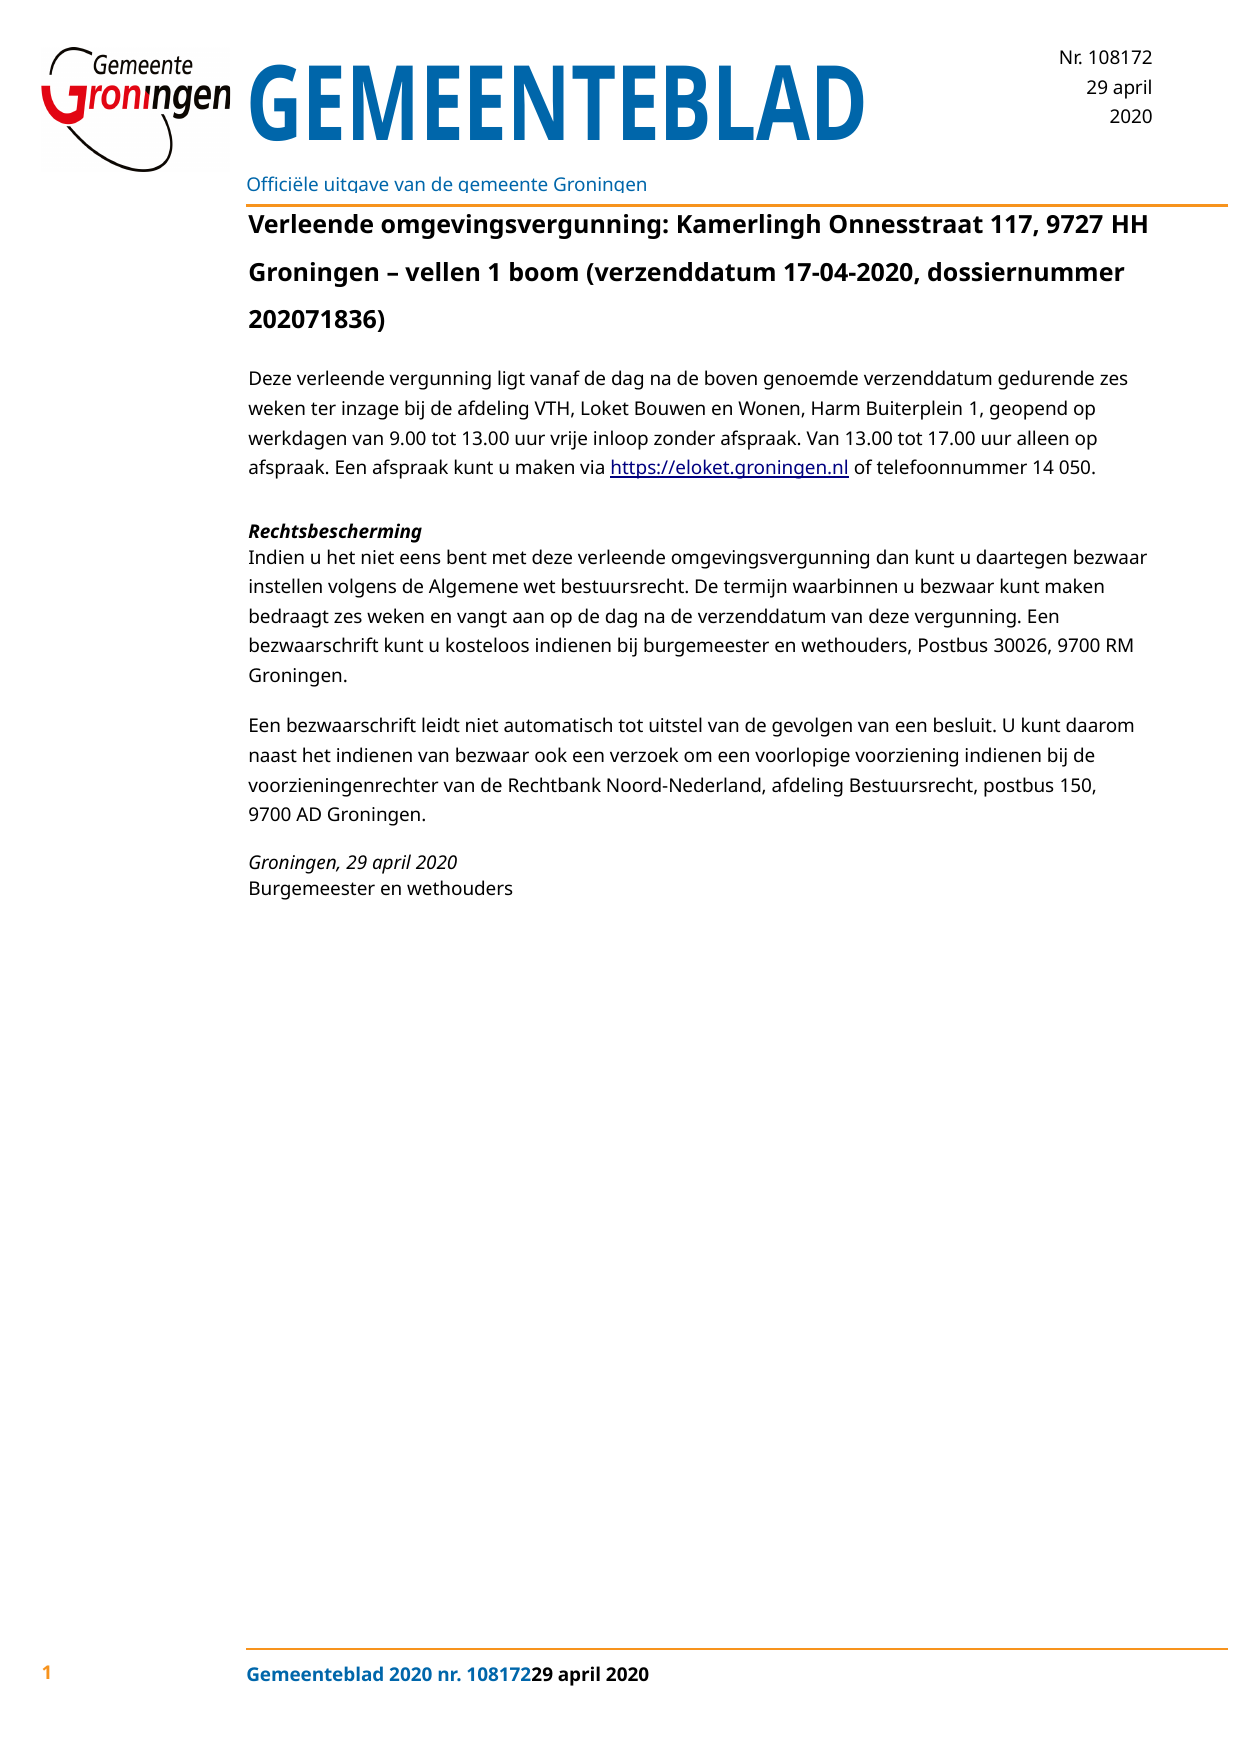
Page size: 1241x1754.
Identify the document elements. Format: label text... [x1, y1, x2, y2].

picture [41, 47, 231, 172]
text Deze verleende vergunning ligt vanaf de dag na de boven genoemde verzenddatum gedurende zes weken ter inzage bij de afdeling VTH, Loket Bouwen en Wonen, Harm Buiterplein 1, geopend op werkdagen van 9.00 tot 13.00 uur vrije inloop zonder afspraak. Van 13.00 tot 17.00 uur alleen op afspraak. Een afspraak kunt u maken via https://eloket.groningen.nl of telefoonnummer 14 050. [248, 366, 1152, 480]
text Een bezwaarschrift leidt niet automatisch tot uitstel van de gevolgen van een besluit. U kunt daarom naast het indienen van bezwaar ook een verzoek om een voorlopige voorziening indienen bij de voorzieningenrechter van de Rechtbank Noord-Nederland, afdeling Bestuursrecht, postbus 150, 9700 AD Groningen. [248, 713, 1152, 827]
text Indien u het niet eens bent met deze verleende omgevingsvergunning dan kunt u daartegen bezwaar instellen volgens de Algemene wet bestuursrecht. De termijn waarbinnen u bezwaar kunt maken bedraagt zes weken en vangt aan op de dag na de verzenddatum van deze vergunning. Een bezwaarschrift kunt u kosteloos indienen bij burgemeester en wethouders, Postbus 30026, 9700 RM Groningen. [248, 544, 1152, 688]
text Rechtsbescherming [248, 518, 1152, 544]
text Burgemeester en wethouders [248, 875, 1152, 901]
text Groningen, 29 april 2020 [248, 849, 1152, 875]
text Verleende omgevingsvergunning: Kamerlingh Onnesstraat 117, 9727 HH Groningen – vellen 1 boom (verzenddatum 17-04-2020, dossiernummer 202071836) [248, 207, 1152, 336]
